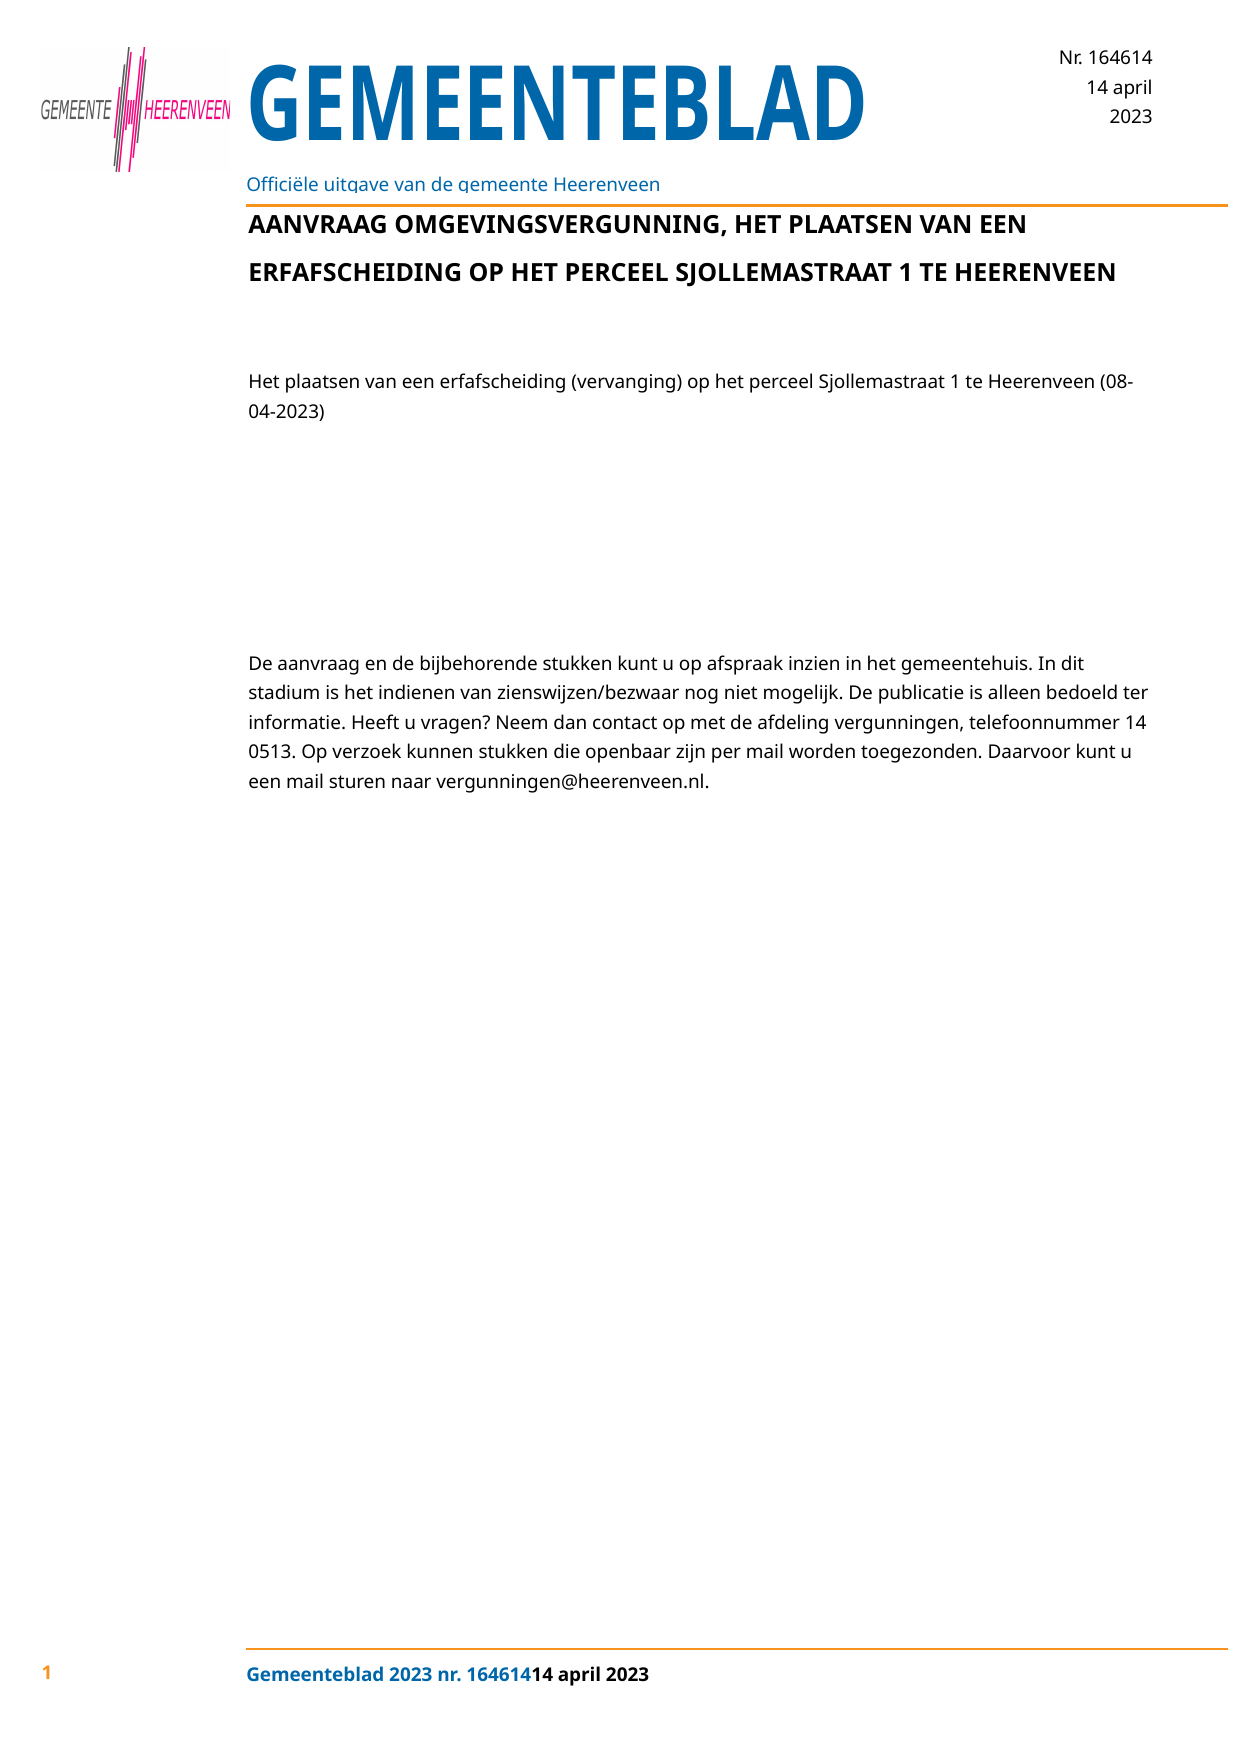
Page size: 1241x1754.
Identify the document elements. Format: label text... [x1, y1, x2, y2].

text AANVRAAG OMGEVINGSVERGUNNING, HET PLAATSEN VAN EEN ERFAFSCHEIDING OP HET PERCEEL SJOLLEMASTRAAT 1 TE HEERENVEEN [248, 207, 1152, 288]
text Het plaatsen van een erfafscheiding (vervanging) op het perceel Sjollemastraat 1 te Heerenveen (08-04-2023) [248, 368, 1152, 424]
text De aanvraag en de bijbehorende stukken kunt u op afspraak inzien in het gemeentehuis. In dit stadium is het indienen van zienswijzen/bezwaar nog niet mogelijk. De publicatie is alleen bedoeld ter informatie. Heeft u vragen? Neem dan contact op met de afdeling vergunningen, telefoonnummer 14 0513. Op verzoek kunnen stukken die openbaar zijn per mail worden toegezonden. Daarvoor kunt u een mail sturen naar vergunningen@heerenveen.nl. [248, 650, 1152, 794]
picture [41, 47, 231, 172]
